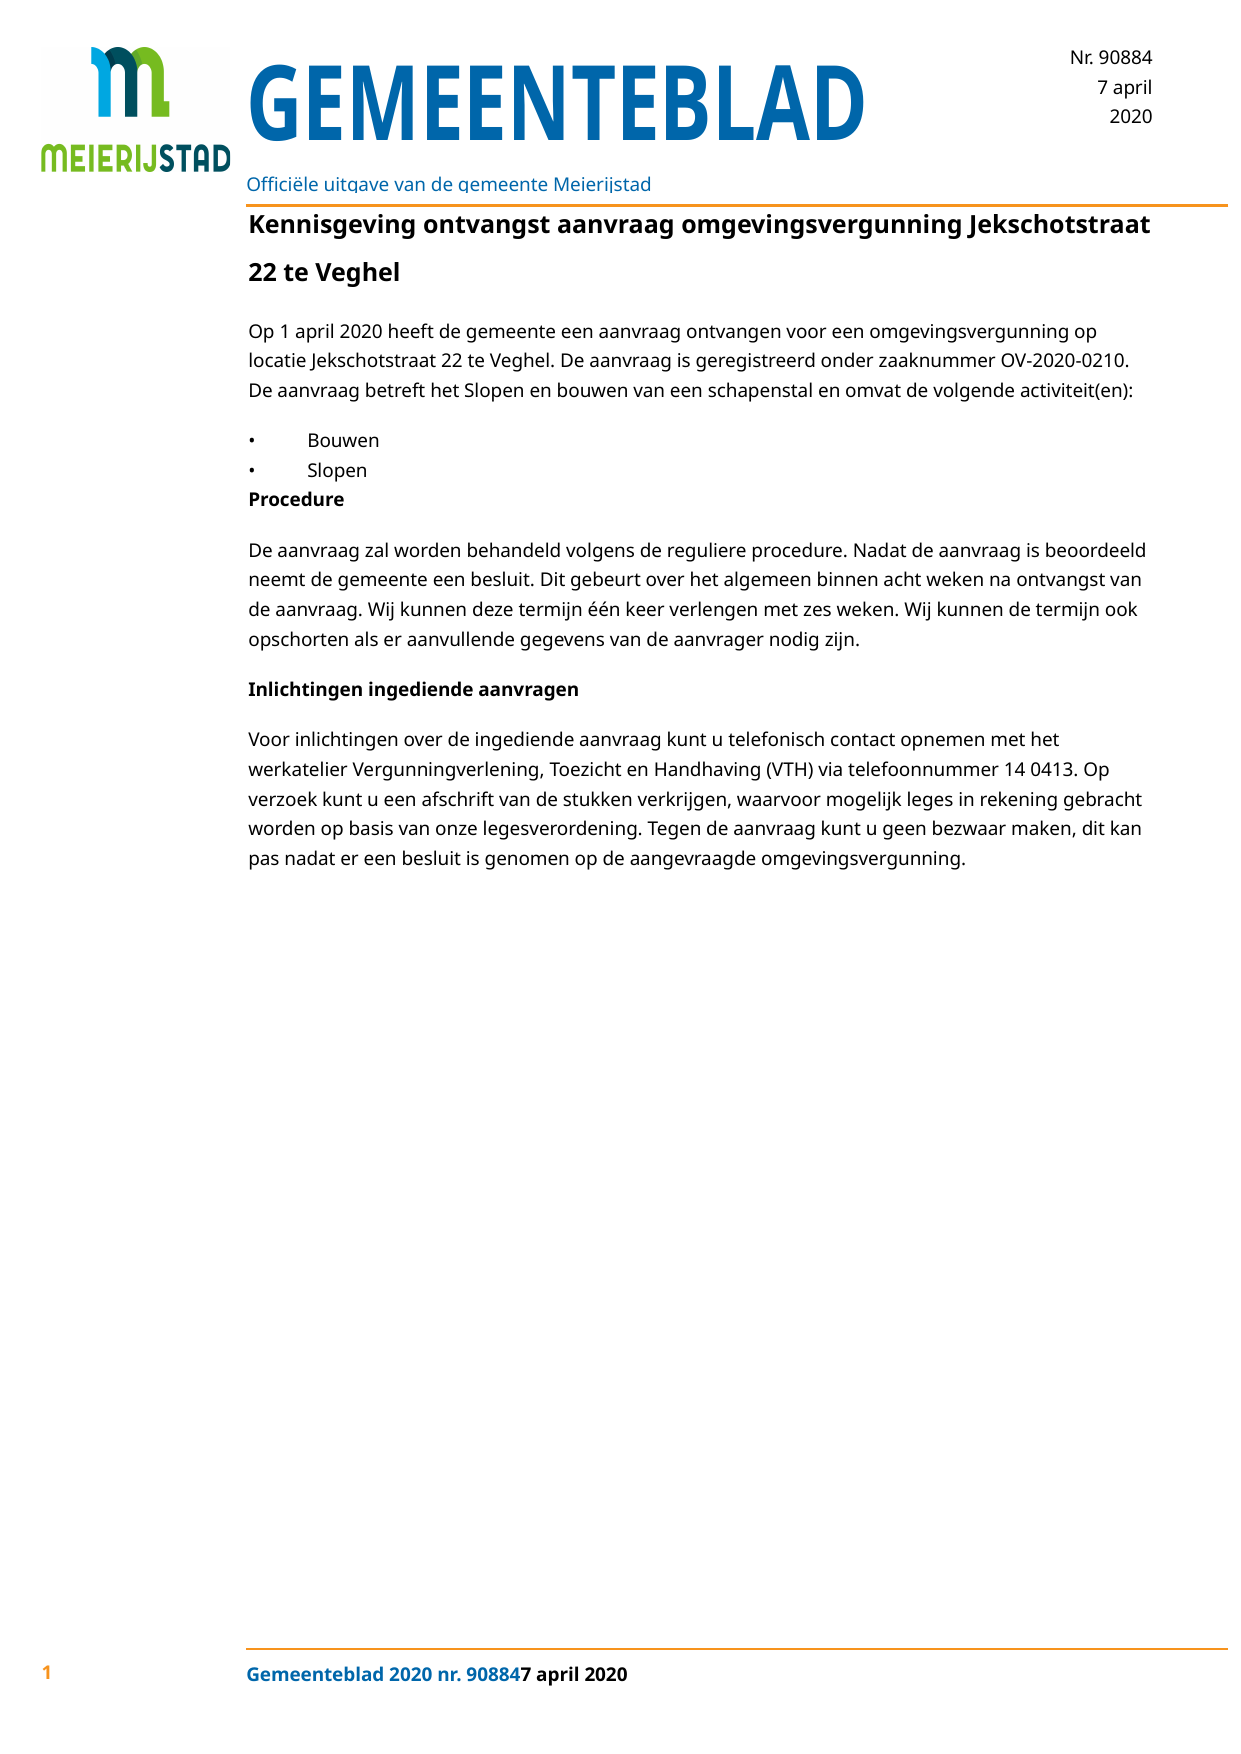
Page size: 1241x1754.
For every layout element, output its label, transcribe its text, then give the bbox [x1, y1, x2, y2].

list Bouwen [248, 427, 1152, 453]
list Slopen [248, 457, 1152, 483]
text Inlichtingen ingediende aanvragen [248, 676, 1152, 702]
text Op 1 april 2020 heeft de gemeente een aanvraag ontvangen voor een omgevingsvergunning op locatie Jekschotstraat 22 te Veghel. De aanvraag is geregistreerd onder zaaknummer OV-2020-0210. De aanvraag betreft het Slopen en bouwen van een schapenstal en omvat de volgende activiteit(en): [248, 318, 1152, 403]
picture [41, 47, 231, 172]
text Voor inlichtingen over de ingediende aanvraag kunt u telefonisch contact opnemen met het werkatelier Vergunningverlening, Toezicht en Handhaving (VTH) via telefoonnummer 14 0413. Op verzoek kunt u een afschrift van de stukken verkrijgen, waarvoor mogelijk leges in rekening gebracht worden op basis van onze legesverordening. Tegen de aanvraag kunt u geen bezwaar maken, dit kan pas nadat er een besluit is genomen op de aangevraagde omgevingsvergunning. [248, 727, 1152, 871]
text Procedure [248, 487, 1152, 512]
text Kennisgeving ontvangst aanvraag omgevingsvergunning Jekschotstraat 22 te Veghel [248, 207, 1152, 288]
text De aanvraag zal worden behandeld volgens de reguliere procedure. Nadat de aanvraag is beoordeeld neemt de gemeente een besluit. Dit gebeurt over het algemeen binnen acht weken na ontvangst van de aanvraag. Wij kunnen deze termijn één keer verlengen met zes weken. Wij kunnen de termijn ook opschorten als er aanvullende gegevens van de aanvrager nodig zijn. [248, 537, 1152, 652]
